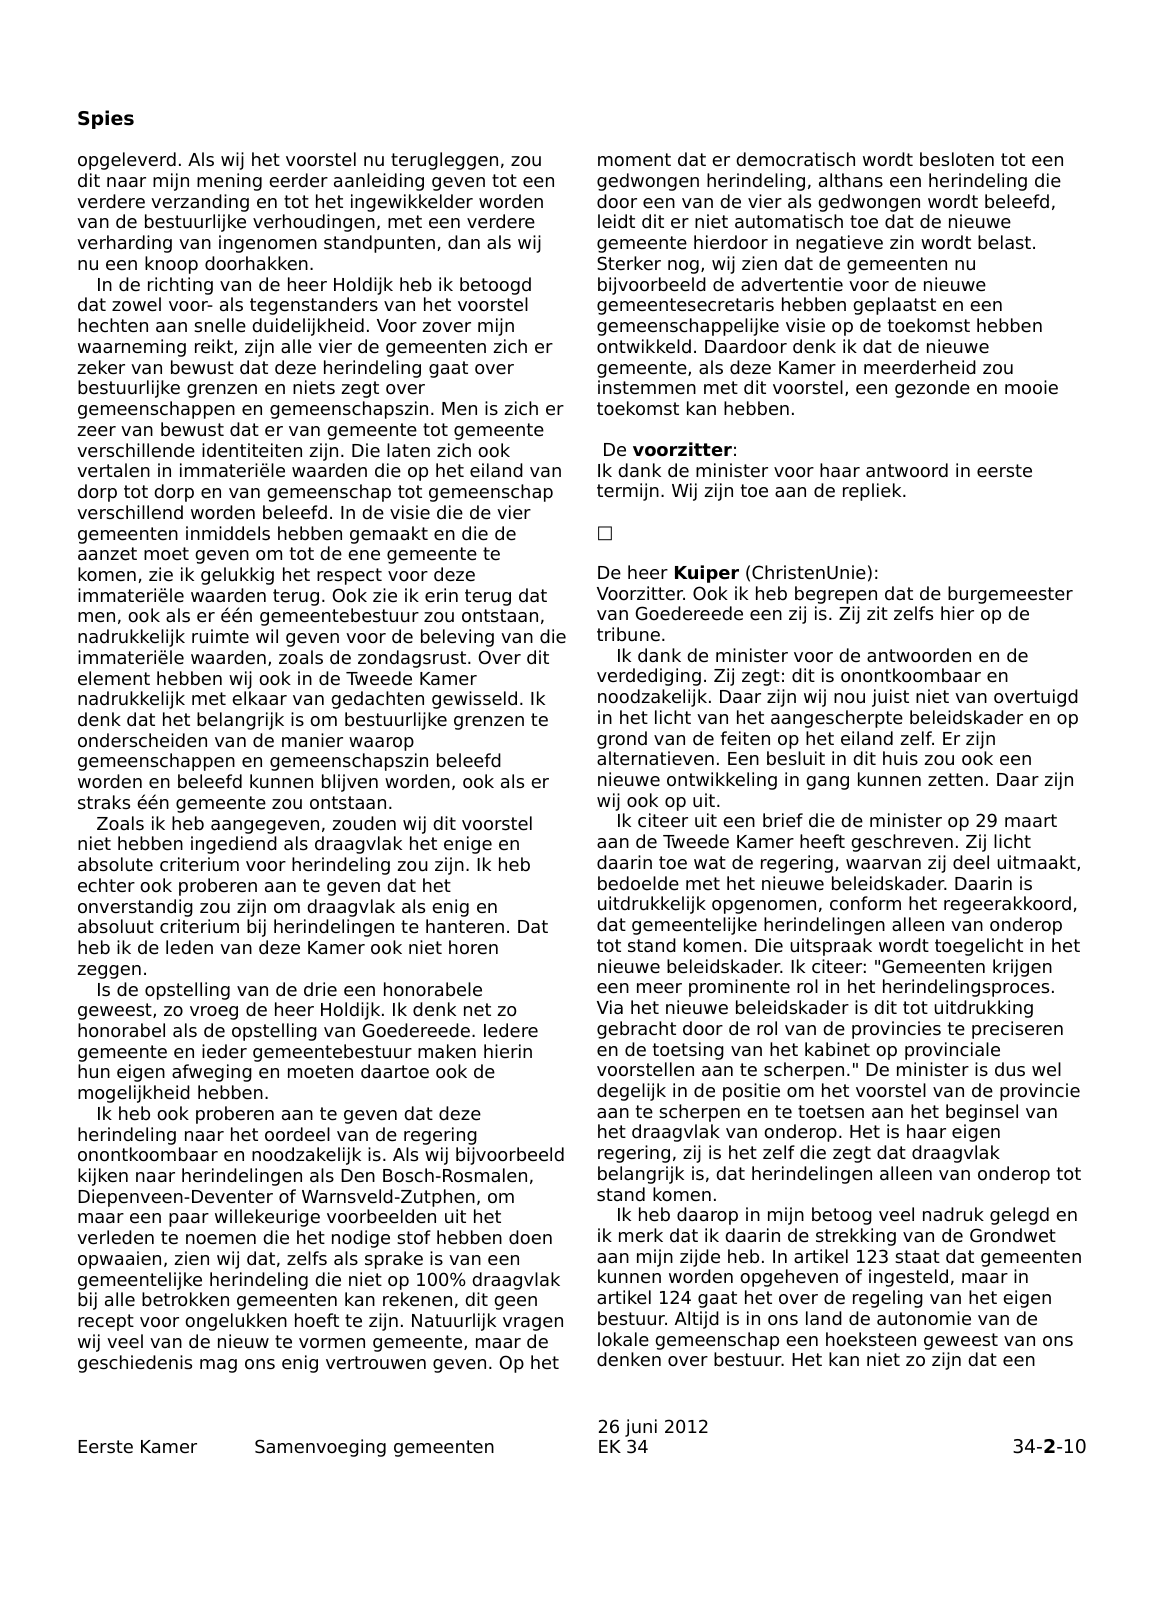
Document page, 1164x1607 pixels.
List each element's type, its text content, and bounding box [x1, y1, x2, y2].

text Ik heb ook proberen aan te geven dat deze herindeling naar het oordeel van de regering onontkoombaar en noodzakelijk is. Als wij bijvoorbeeld kijken naar herindelingen als Den Bosch-Rosmalen, Diepenveen-Deventer of Warnsveld-Zutphen, om maar een paar willekeurige voorbeelden uit het verleden te noemen die het nodige stof hebben doen opwaaien, zien wij dat, zelfs als sprake is van een gemeentelijke herindeling die niet op 100% draagvlak bij alle betrokken gemeenten kan rekenen, dit geen recept voor ongelukken hoeft te zijn. Natuurlijk vragen wij veel van de nieuw te vormen gemeente, maar de geschiedenis mag ons enig vertrouwen geven. Op het [77, 1104, 567, 1373]
text De voorzitter: [596, 440, 1087, 460]
text opgeleverd. Als wij het voorstel nu terugleggen, zou dit naar mijn mening eerder aanleiding geven tot een verdere verzanding en tot het ingewikkelder worden van de bestuurlijke verhoudingen, met een verdere verharding van ingenomen standpunten, dan als wij nu een knoop doorhakken. [77, 150, 567, 274]
text De heer Kuiper (ChristenUnie): [596, 563, 1087, 583]
text □ [596, 522, 1087, 543]
text Is de opstelling van de drie een honorabele geweest, zo vroeg de heer Holdijk. Ik denk net zo honorabel als de opstelling van Goedereede. Iedere gemeente en ieder gemeentebestuur maken hierin hun eigen afweging en moeten daartoe ook de mogelijkheid hebben. [77, 979, 567, 1104]
text Ik heb daarop in mijn betoog veel nadruk gelegd en ik merk dat ik daarin de strekking van de Grondwet aan mijn zijde heb. In artikel 123 staat dat gemeenten kunnen worden opgeheven of ingesteld, maar in artikel 124 gaat het over de regeling van het eigen bestuur. Altijd is in ons land de autonomie van de lokale gemeenschap een hoeksteen geweest van ons denken over bestuur. Het kan niet zo zijn dat een [596, 1205, 1087, 1371]
text moment dat er democratisch wordt besloten tot een gedwongen herindeling, althans een herindeling die door een van de vier als gedwongen wordt beleefd, leidt dit er niet automatisch toe dat de nieuwe gemeente hierdoor in negatieve zin wordt belast. Sterker nog, wij zien dat de gemeenten nu bijvoorbeeld de advertentie voor de nieuwe gemeentesecretaris hebben geplaatst en een gemeenschappelijke visie op de toekomst hebben ontwikkeld. Daardoor denk ik dat de nieuwe gemeente, als deze Kamer in meerderheid zou instemmen met dit voorstel, een gezonde en mooie toekomst kan hebben. [596, 150, 1087, 420]
text Ik dank de minister voor de antwoorden en de verdediging. Zij zegt: dit is onontkoombaar en noodzakelijk. Daar zijn wij nou juist niet van overtuigd in het licht van het aangescherpte beleidskader en op grond van de feiten op het eiland zelf. Er zijn alternatieven. Een besluit in dit huis zou ook een nieuwe ontwikkeling in gang kunnen zetten. Daar zijn wij ook op uit. [596, 646, 1087, 811]
text Zoals ik heb aangegeven, zouden wij dit voorstel niet hebben ingediend als draagvlak het enige en absolute criterium voor herindeling zou zijn. Ik heb echter ook proberen aan te geven dat het onverstandig zou zijn om draagvlak als enig en absoluut criterium bij herindelingen te hanteren. Dat heb ik de leden van deze Kamer ook niet horen zeggen. [77, 813, 567, 979]
text In de richting van de heer Holdijk heb ik betoogd dat zowel voor- als tegenstanders van het voorstel hechten aan snelle duidelijkheid. Voor zover mijn waarneming reikt, zijn alle vier de gemeenten zich er zeker van bewust dat deze herindeling gaat over bestuurlijke grenzen en niets zegt over gemeenschappen en gemeenschapszin. Men is zich er zeer van bewust dat er van gemeente tot gemeente verschillende identiteiten zijn. Die laten zich ook vertalen in immateriële waarden die op het eiland van dorp tot dorp en van gemeenschap tot gemeenschap verschillend worden beleefd. In de visie die de vier gemeenten inmiddels hebben gemaakt en die de aanzet moet geven om tot de ene gemeente te komen, zie ik gelukkig het respect voor deze immateriële waarden terug. Ook zie ik erin terug dat men, ook als er één gemeentebestuur zou ontstaan, nadrukkelijk ruimte wil geven voor de beleving van die immateriële waarden, zoals de zondagsrust. Over dit element hebben wij ook in de Tweede Kamer nadrukkelijk met elkaar van gedachten gewisseld. Ik denk dat het belangrijk is om bestuurlijke grenzen te onderscheiden van de manier waarop gemeenschappen en gemeenschapszin beleefd worden en beleefd kunnen blijven worden, ook als er straks één gemeente zou ontstaan. [77, 274, 567, 813]
text Ik dank de minister voor haar antwoord in eerste termijn. Wij zijn toe aan de repliek. [596, 460, 1087, 502]
text Ik citeer uit een brief die de minister op 29 maart aan de Tweede Kamer heeft geschreven. Zij licht daarin toe wat de regering, waarvan zij deel uitmaakt, bedoelde met het nieuwe beleidskader. Daarin is uitdrukkelijk opgenomen, conform het regeerakkoord, dat gemeentelijke herindelingen alleen van onderop tot stand komen. Die uitspraak wordt toegelicht in het nieuwe beleidskader. Ik citeer: "Gemeenten krijgen een meer prominente rol in het herindelingsproces. Via het nieuwe beleidskader is dit tot uitdrukking gebracht door de rol van de provincies te preciseren en de toetsing van het kabinet op provinciale voorstellen aan te scherpen." De minister is dus wel degelijk in de positie om het voorstel van de provincie aan te scherpen en te toetsen aan het beginsel van het draagvlak van onderop. Het is haar eigen regering, zij is het zelf die zegt dat draagvlak belangrijk is, dat herindelingen alleen van onderop tot stand komen. [596, 811, 1087, 1205]
text Voorzitter. Ook ik heb begrepen dat de burgemeester van Goedereede een zij is. Zij zit zelfs hier op de tribune. [596, 583, 1087, 646]
